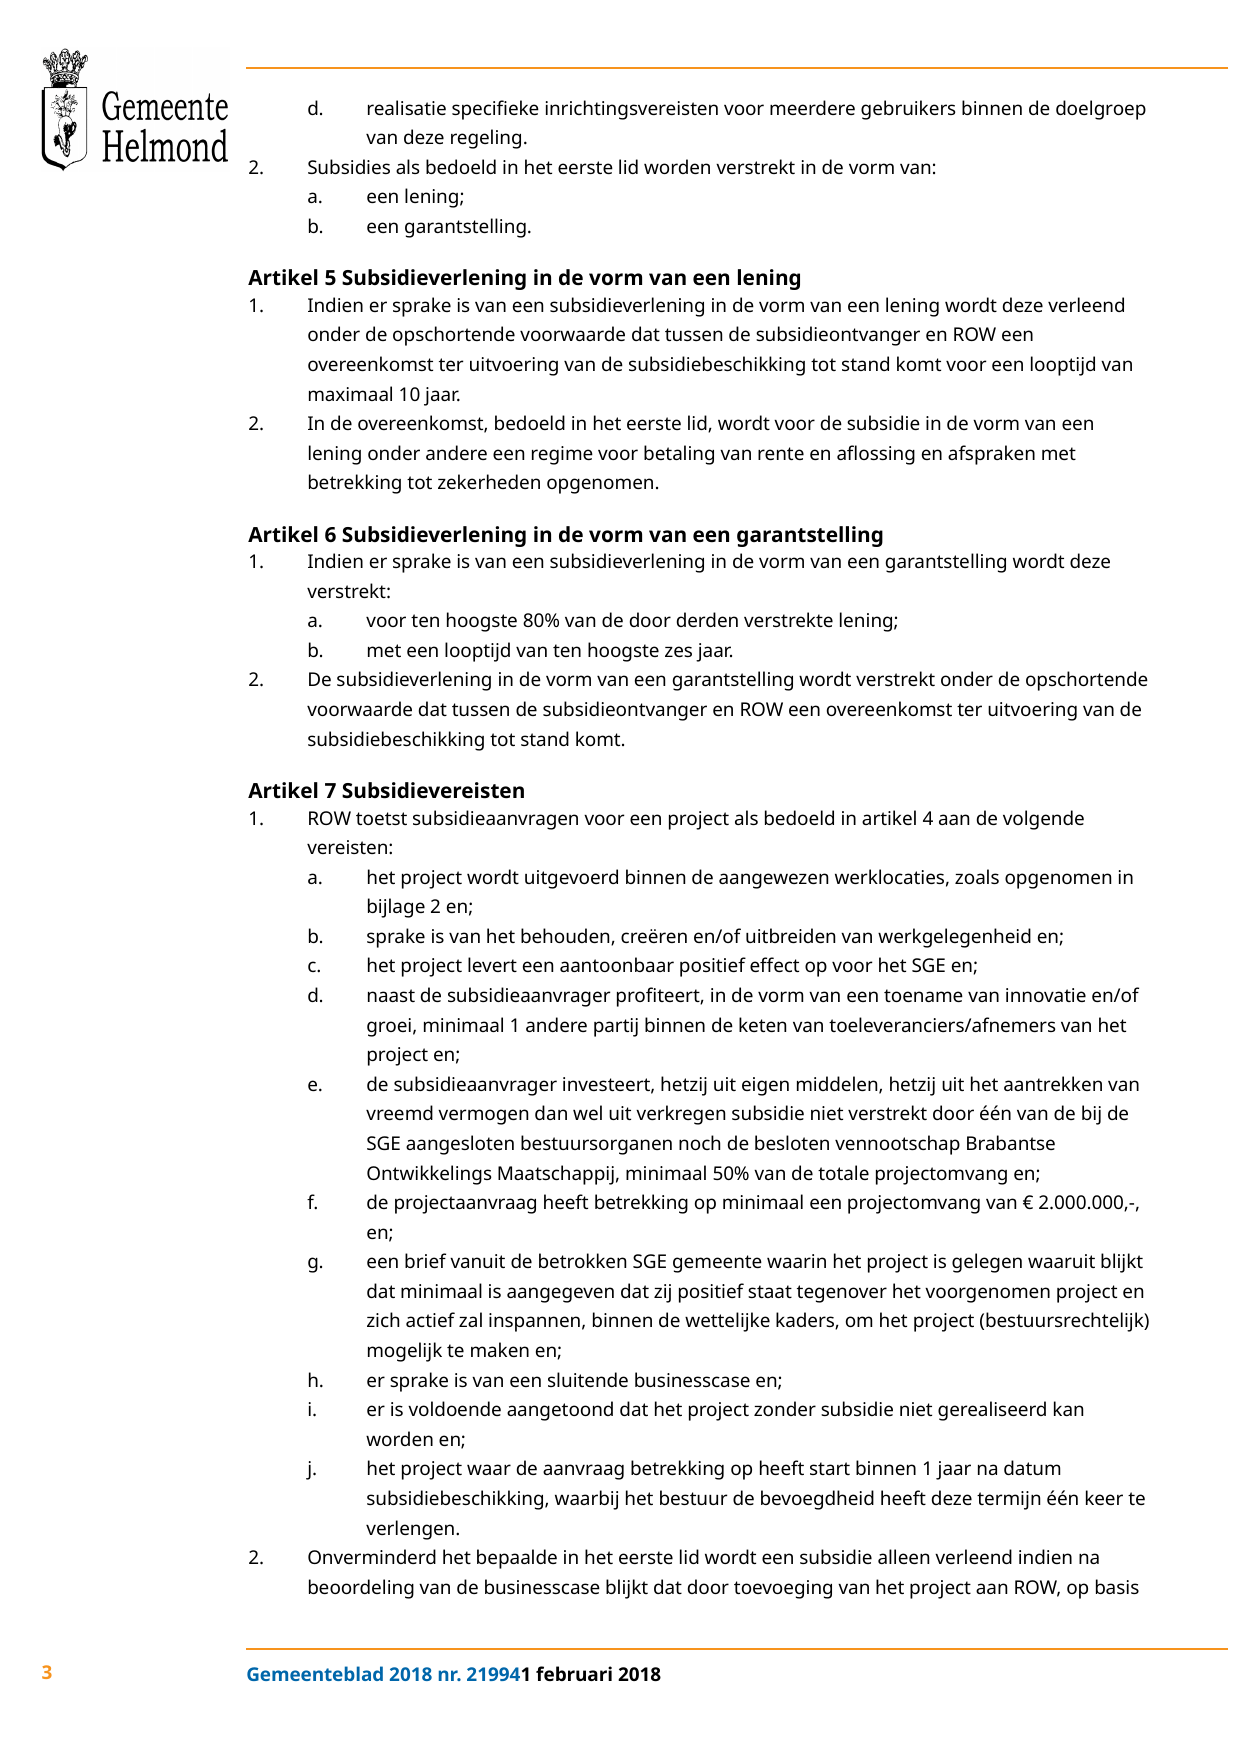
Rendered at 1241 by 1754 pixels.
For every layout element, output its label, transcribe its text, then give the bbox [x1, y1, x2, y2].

text Artikel 5 Subsidieverlening in de vorm van een lening [248, 263, 1152, 292]
text Artikel 7 Subsidievereisten [248, 776, 1152, 805]
list Indien er sprake is van een subsidieverlening in de vorm van een garantstelling wordt deze verstrekt: [248, 548, 1152, 604]
list er is voldoende aangetoond dat het project zonder subsidie niet gerealiseerd kan worden en; [307, 1396, 1152, 1452]
list met een looptijd van ten hoogste zes jaar. [307, 637, 1152, 663]
list In de overeenkomst, bedoeld in het eerste lid, wordt voor de subsidie in de vorm van een lening onder andere een regime voor betaling van rente en aflossing en afspraken met betrekking tot zekerheden opgenomen. [248, 410, 1152, 495]
text Artikel 6 Subsidieverlening in de vorm van een garantstelling [248, 520, 1152, 548]
list een brief vanuit de betrokken SGE gemeente waarin het project is gelegen waaruit blijkt dat minimaal is aangegeven dat zij positief staat tegenover het voorgenomen project en zich actief zal inspannen, binnen de wettelijke kaders, om het project (bestuursrechtelijk) mogelijk te maken en; [307, 1248, 1152, 1363]
list een garantstelling. [307, 213, 1152, 239]
list naast de subsidieaanvrager profiteert, in de vorm van een toename van innovatie en/of groei, minimaal 1 andere partij binnen de keten van toeleveranciers/afnemers van het project en; [307, 982, 1152, 1067]
list De subsidieverlening in de vorm van een garantstelling wordt verstrekt onder de opschortende voorwaarde dat tussen de subsidieontvanger en ROW een overeenkomst ter uitvoering van de subsidiebeschikking tot stand komt. [248, 667, 1152, 752]
list de projectaanvraag heeft betrekking op minimaal een projectomvang van € 2.000.000,-, en; [307, 1189, 1152, 1244]
list het project waar de aanvraag betrekking op heeft start binnen 1 jaar na datum subsidiebeschikking, waarbij het bestuur de bevoegdheid heeft deze termijn één keer te verlengen. [307, 1456, 1152, 1540]
list de subsidieaanvrager investeert, hetzij uit eigen middelen, hetzij uit het aantrekken van vreemd vermogen dan wel uit verkregen subsidie niet verstrekt door één van de bij de SGE aangesloten bestuursorganen noch de besloten vennootschap Brabantse Ontwikkelings Maatschappij, minimaal 50% van de totale projectomvang en; [307, 1071, 1152, 1185]
picture [41, 47, 231, 172]
list het project levert een aantoonbaar positief effect op voor het SGE en; [307, 953, 1152, 978]
list ROW toetst subsidieaanvragen voor een project als bedoeld in artikel 4 aan de volgende vereisten: [248, 805, 1152, 860]
list het project wordt uitgevoerd binnen de aangewezen werklocaties, zoals opgenomen in bijlage 2 en; [307, 864, 1152, 919]
list Indien er sprake is van een subsidieverlening in de vorm van een lening wordt deze verleend onder de opschortende voorwaarde dat tussen de subsidieontvanger en ROW een overeenkomst ter uitvoering van de subsidiebeschikking tot stand komt voor een looptijd van maximaal 10 jaar. [248, 292, 1152, 406]
list voor ten hoogste 80% van de door derden verstrekte lening; [307, 607, 1152, 633]
list een lening; [307, 183, 1152, 209]
list sprake is van het behouden, creëren en/of uitbreiden van werkgelegenheid en; [307, 923, 1152, 949]
list Onverminderd het bepaalde in het eerste lid wordt een subsidie alleen verleend indien na beoordeling van de businesscase blijkt dat door toevoeging van het project aan ROW, op basis [248, 1544, 1152, 1599]
list realisatie specifieke inrichtingsvereisten voor meerdere gebruikers binnen de doelgroep van deze regeling. [307, 95, 1152, 150]
list er sprake is van een sluitende businesscase en; [307, 1367, 1152, 1392]
list Subsidies als bedoeld in het eerste lid worden verstrekt in de vorm van: [248, 154, 1152, 180]
